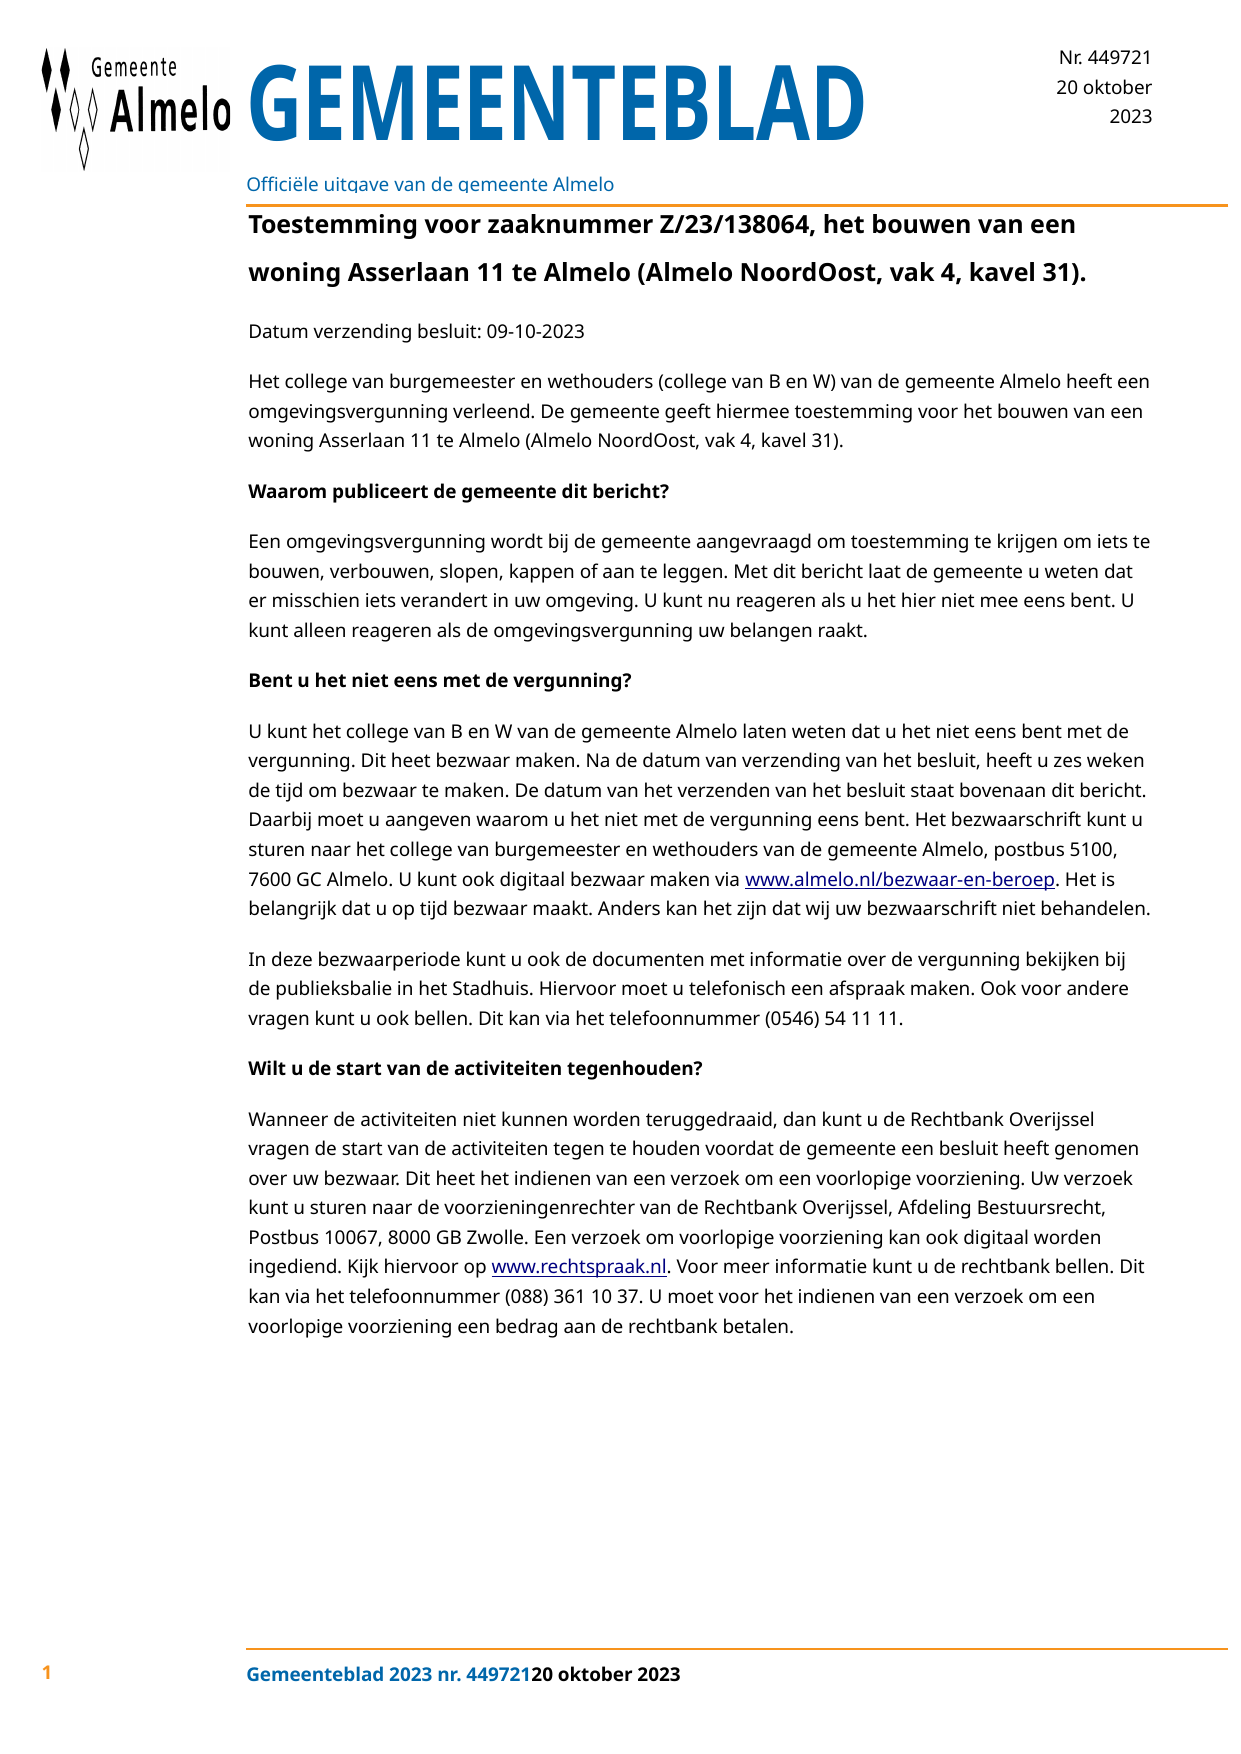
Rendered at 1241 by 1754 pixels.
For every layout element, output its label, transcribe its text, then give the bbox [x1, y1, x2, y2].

text Het college van burgemeester en wethouders (college van B en W) van de gemeente Almelo heeft een omgevingsvergunning verleend. De gemeente geeft hiermee toestemming voor het bouwen van een woning Asserlaan 11 te Almelo (Almelo NoordOost, vak 4, kavel 31). [248, 368, 1152, 453]
text Wilt u de start van de activiteiten tegenhouden? [248, 1055, 1152, 1081]
text Een omgevingsvergunning wordt bij de gemeente aangevraagd om toestemming te krijgen om iets te bouwen, verbouwen, slopen, kappen of aan te leggen. Met dit bericht laat de gemeente u weten dat er misschien iets verandert in uw omgeving. U kunt nu reageren als u het hier niet mee eens bent. U kunt alleen reageren als de omgevingsvergunning uw belangen raakt. [248, 528, 1152, 643]
text Datum verzending besluit: 09-10-2023 [248, 318, 1152, 344]
text Wanneer de activiteiten niet kunnen worden teruggedraaid, dan kunt u de Rechtbank Overijssel vragen de start van de activiteiten tegen te houden voordat de gemeente een besluit heeft genomen over uw bezwaar. Dit heet het indienen van een verzoek om een voorlopige voorziening. Uw verzoek kunt u sturen naar de voorzieningenrechter van de Rechtbank Overijssel, Afdeling Bestuursrecht, Postbus 10067, 8000 GB Zwolle. Een verzoek om voorlopige voorziening kan ook digitaal worden ingediend. Kijk hiervoor op www.rechtspraak.nl. Voor meer informatie kunt u de rechtbank bellen. Dit kan via het telefoonnummer (088) 361 10 37. U moet voor het indienen van een verzoek om een voorlopige voorziening een bedrag aan de rechtbank betalen. [248, 1106, 1152, 1339]
text In deze bezwaarperiode kunt u ook de documenten met informatie over de vergunning bekijken bij de publieksbalie in het Stadhuis. Hiervoor moet u telefonisch een afspraak maken. Ook voor andere vragen kunt u ook bellen. Dit kan via het telefoonnummer (0546) 54 11 11. [248, 946, 1152, 1031]
text U kunt het college van B en W van de gemeente Almelo laten weten dat u het niet eens bent met de vergunning. Dit heet bezwaar maken. Na de datum van verzending van het besluit, heeft u zes weken de tijd om bezwaar te maken. De datum van het verzenden van het besluit staat bovenaan dit bericht. Daarbij moet u aangeven waarom u het niet met de vergunning eens bent. Het bezwaarschrift kunt u sturen naar het college van burgemeester en wethouders van de gemeente Almelo, postbus 5100, 7600 GC Almelo. U kunt ook digitaal bezwaar maken via www.almelo.nl/bezwaar-en-beroep. Het is belangrijk dat u op tijd bezwaar maakt. Anders kan het zijn dat wij uw bezwaarschrift niet behandelen. [248, 718, 1152, 921]
text Toestemming voor zaaknummer Z/23/138064, het bouwen van een woning Asserlaan 11 te Almelo (Almelo NoordOost, vak 4, kavel 31). [248, 207, 1152, 288]
text Waarom publiceert de gemeente dit bericht? [248, 478, 1152, 504]
text Bent u het niet eens met de vergunning? [248, 667, 1152, 693]
picture [41, 47, 231, 172]
